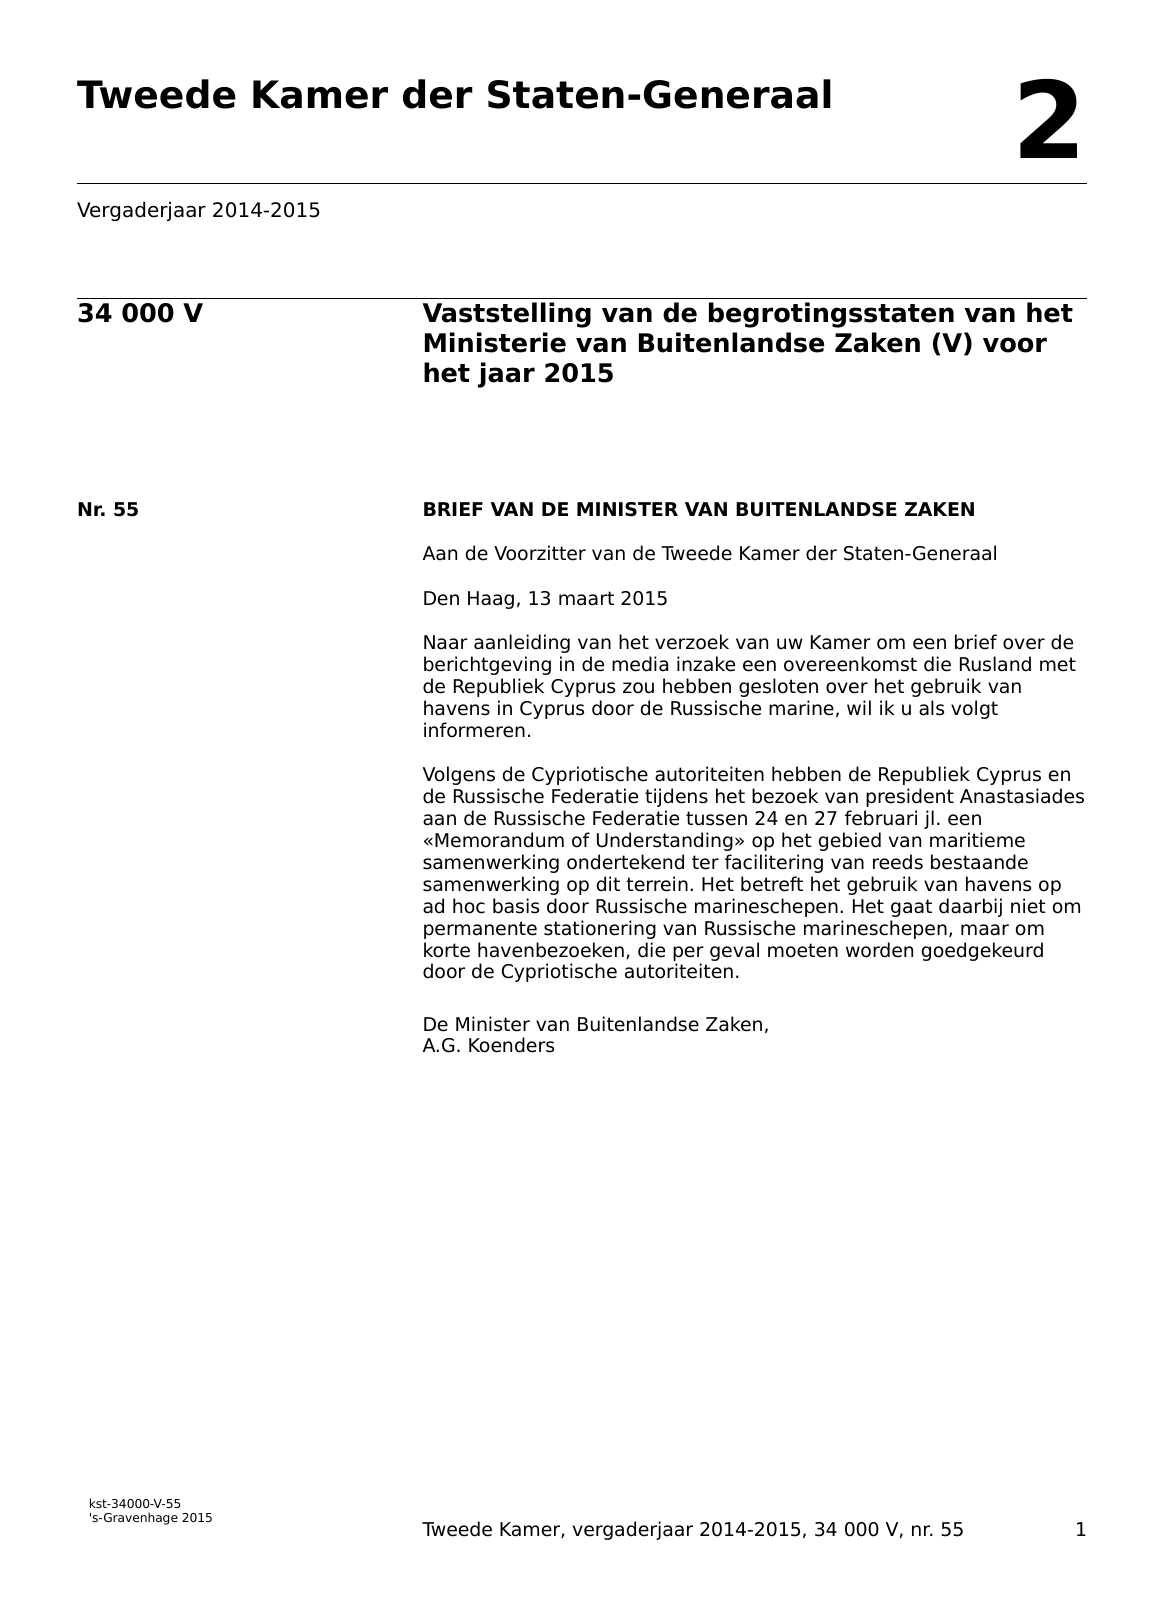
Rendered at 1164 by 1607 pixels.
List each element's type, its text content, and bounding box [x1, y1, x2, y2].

text Aan de Voorzitter van de Tweede Kamer der Staten-Generaal [422, 543, 1087, 565]
text De Minister van Buitenlandse Zaken, A.G. Koenders [422, 1013, 1087, 1057]
subtitle Nr. 55 BRIEF VAN DE MINISTER VAN BUITENLANDSE ZAKEN [77, 499, 1087, 521]
table_header Tweede Kamer der Staten-Generaal [77, 59, 886, 183]
text Den Haag, 13 maart 2015 [422, 587, 1087, 609]
table_cell Vergaderjaar 2014-2015 [77, 184, 1087, 298]
text Naar aanleiding van het verzoek van uw Kamer om een brief over de berichtgeving in de media inzake een overeenkomst die Rusland met de Republiek Cyprus zou hebben gesloten over het gebruik van havens in Cyprus door de Russische marine, wil ik u als volgt informeren. [422, 632, 1087, 741]
text Volgens de Cypriotische autoriteiten hebben de Republiek Cyprus en de Russische Federatie tijdens het bezoek van president Anastasiades aan de Russische Federatie tussen 24 en 27 februari jl. een «Memorandum of Understanding» op het gebied van maritieme samenwerking ondertekend ter facilitering van reeds bestaande samenwerking op dit terrein. Het betreft het gebruik van havens op ad hoc basis door Russische marineschepen. Het gaat daarbij niet om permanente stationering van Russische marineschepen, maar om korte havenbezoeken, die per geval moeten worden goedgekeurd door de Cypriotische autoriteiten. [422, 764, 1087, 983]
text kst-34000-V-55 [88, 1497, 323, 1511]
table_header 2 [886, 59, 1087, 183]
subtitle 34 000 V Vaststelling van de begrotingsstaten van het Ministerie van Buitenlandse Zaken (V) voor het jaar 2015 [77, 299, 1087, 388]
text 's-Gravenhage 2015 [88, 1511, 323, 1525]
